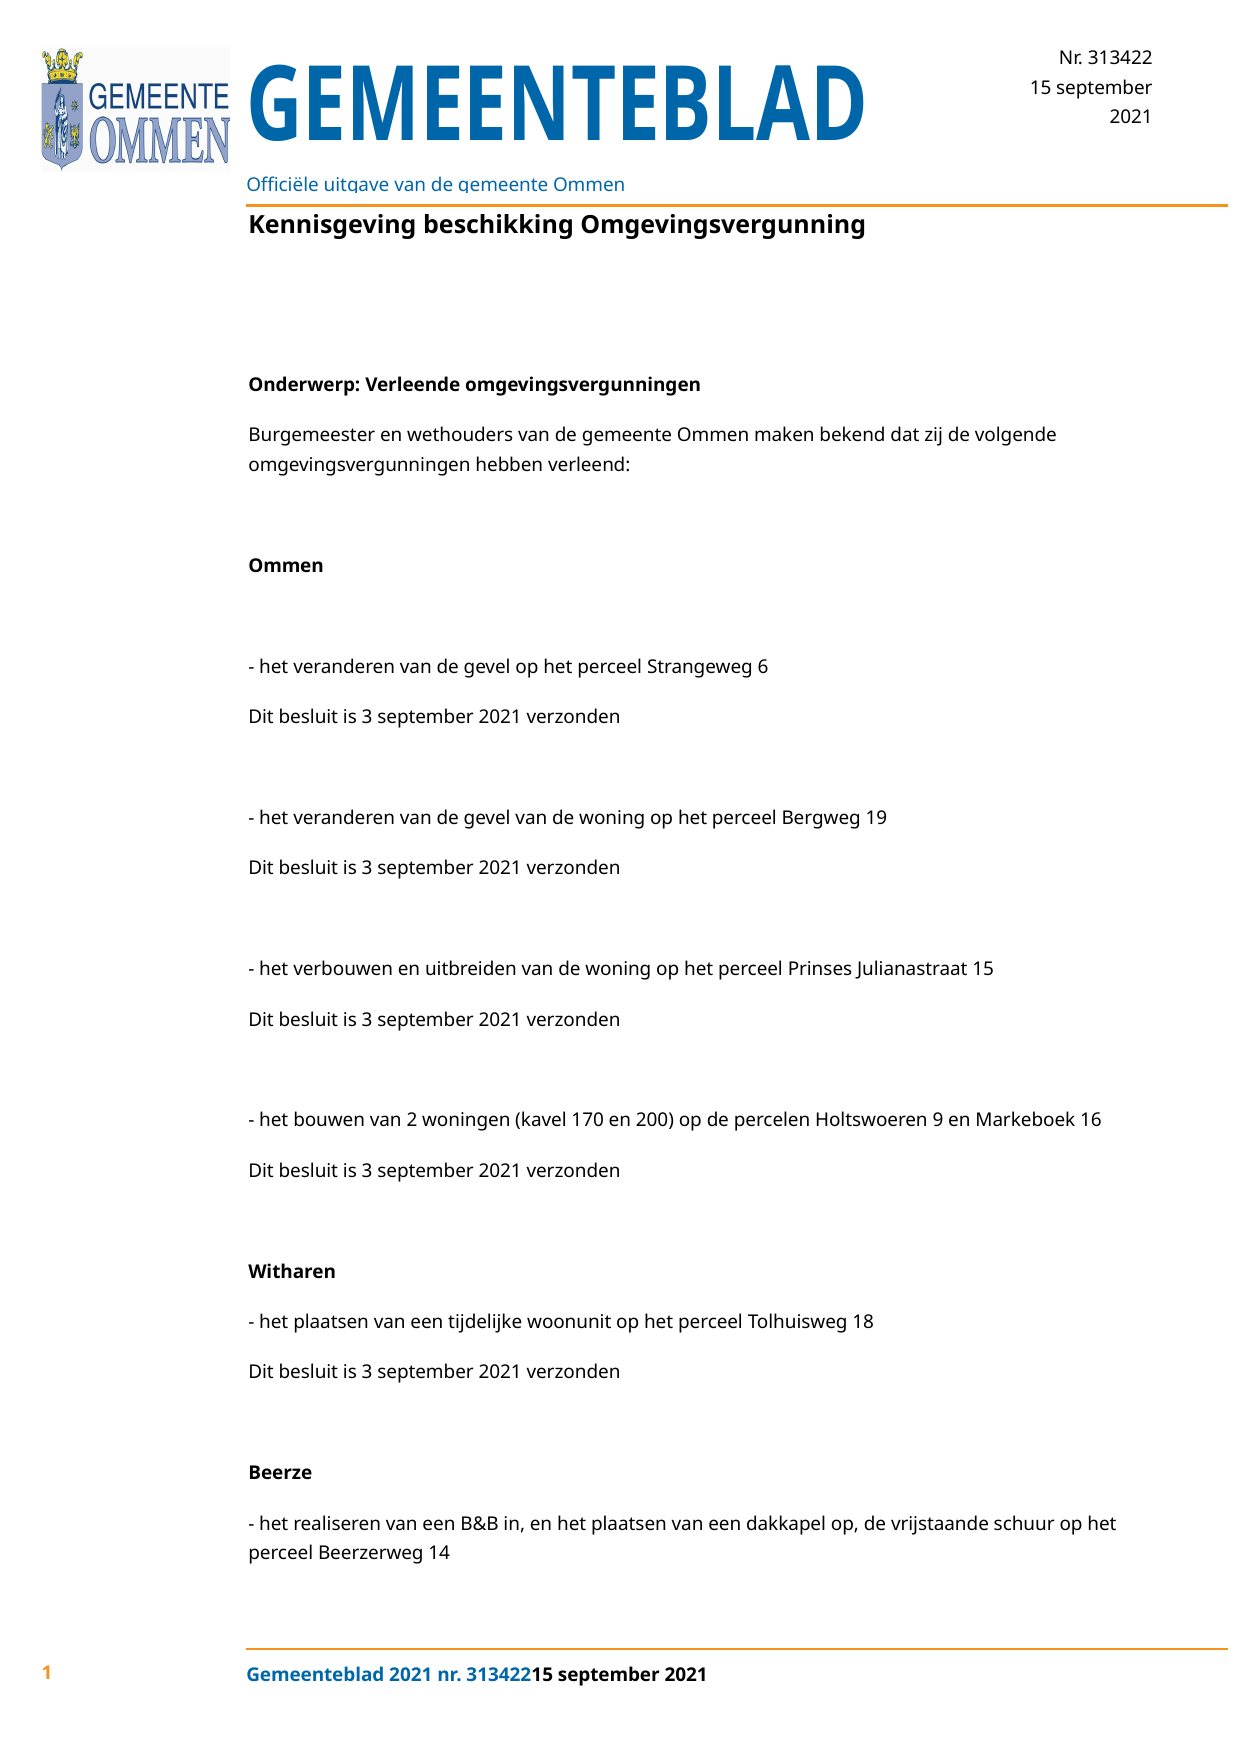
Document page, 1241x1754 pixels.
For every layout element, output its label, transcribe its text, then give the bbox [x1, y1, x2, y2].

text - het bouwen van 2 woningen (kavel 170 en 200) op de percelen Holtswoeren 9 en Markeboek 16 [248, 1107, 1152, 1132]
text - het verbouwen en uitbreiden van de woning op het perceel Prinses Julianastraat 15 [248, 955, 1152, 981]
text - het realiseren van een B&B in, en het plaatsen van een dakkapel op, de vrijstaande schuur op het perceel Beerzerweg 14 [248, 1510, 1152, 1565]
text - het veranderen van de gevel op het perceel Strangeweg 6 [248, 653, 1152, 678]
picture [41, 47, 231, 172]
text Burgemeester en wethouders van de gemeente Ommen maken bekend dat zij de volgende omgevingsvergunningen hebben verleend: [248, 422, 1152, 477]
text Dit besluit is 3 september 2021 verzonden [248, 854, 1152, 880]
text Onderwerp: Verleende omgevingsvergunningen [248, 371, 1152, 397]
text Dit besluit is 3 september 2021 verzonden [248, 1157, 1152, 1183]
text Ommen [248, 552, 1152, 578]
text Beerze [248, 1459, 1152, 1485]
text - het plaatsen van een tijdelijke woonunit op het perceel Tolhuisweg 18 [248, 1308, 1152, 1334]
text Dit besluit is 3 september 2021 verzonden [248, 703, 1152, 729]
text Kennisgeving beschikking Omgevingsvergunning [248, 207, 1152, 241]
text Dit besluit is 3 september 2021 verzonden [248, 1359, 1152, 1384]
text - het veranderen van de gevel van de woning op het perceel Bergweg 19 [248, 804, 1152, 830]
text Witharen [248, 1258, 1152, 1283]
text Dit besluit is 3 september 2021 verzonden [248, 1006, 1152, 1031]
